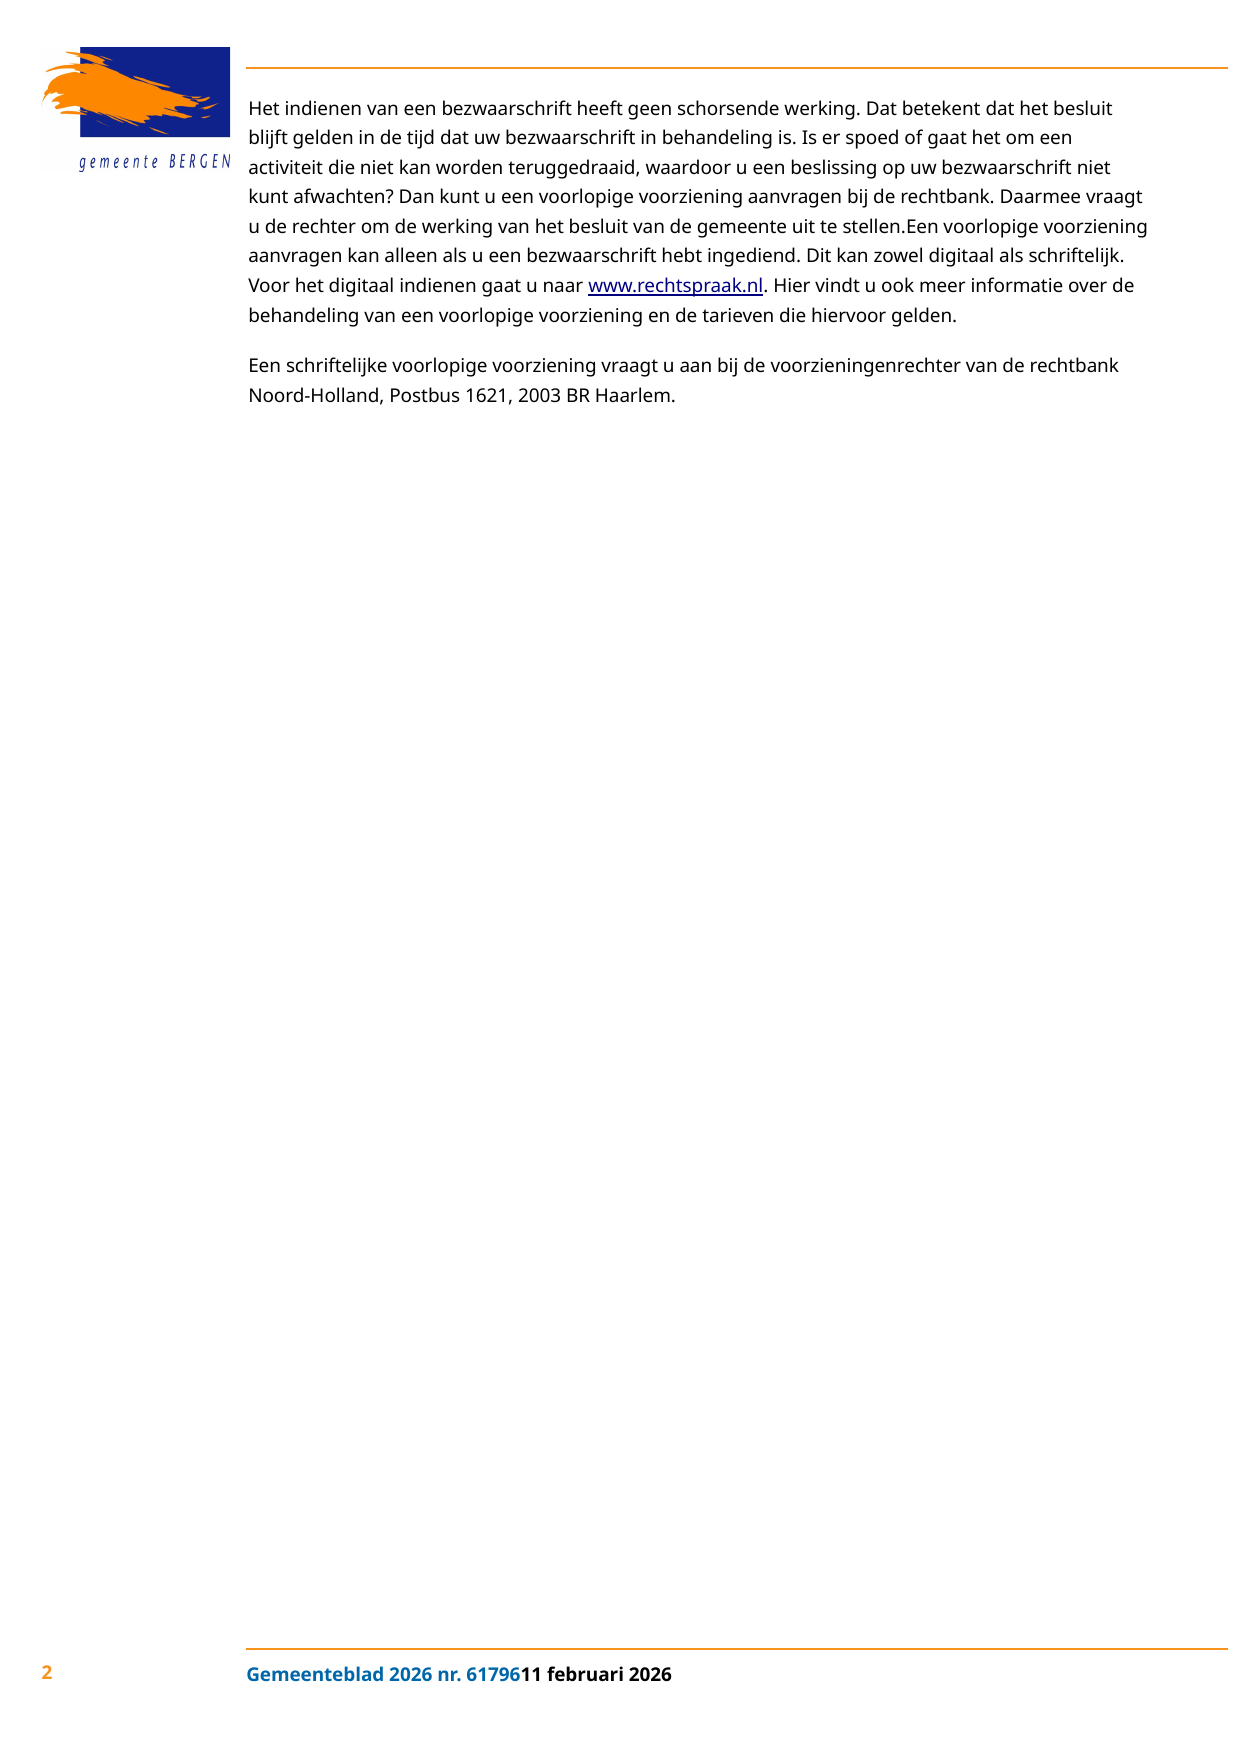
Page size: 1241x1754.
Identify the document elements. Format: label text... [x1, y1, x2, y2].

text Het indienen van een bezwaarschrift heeft geen schorsende werking. Dat betekent dat het besluit blijft gelden in de tijd dat uw bezwaarschrift in behandeling is. Is er spoed of gaat het om een activiteit die niet kan worden teruggedraaid, waardoor u een beslissing op uw bezwaarschrift niet kunt afwachten? Dan kunt u een voorlopige voorziening aanvragen bij de rechtbank. Daarmee vraagt u de rechter om de werking van het besluit van de gemeente uit te stellen.Een voorlopige voorziening aanvragen kan alleen als u een bezwaarschrift hebt ingediend. Dit kan zowel digitaal als schriftelijk. Voor het digitaal indienen gaat u naar www.rechtspraak.nl. Hier vindt u ook meer informatie over de behandeling van een voorlopige voorziening en de tarieven die hiervoor gelden. [248, 95, 1152, 328]
text Een schriftelijke voorlopige voorziening vraagt u aan bij de voorzieningenrechter van de rechtbank Noord-Holland, Postbus 1621, 2003 BR Haarlem. [248, 352, 1152, 408]
picture [41, 47, 231, 172]
